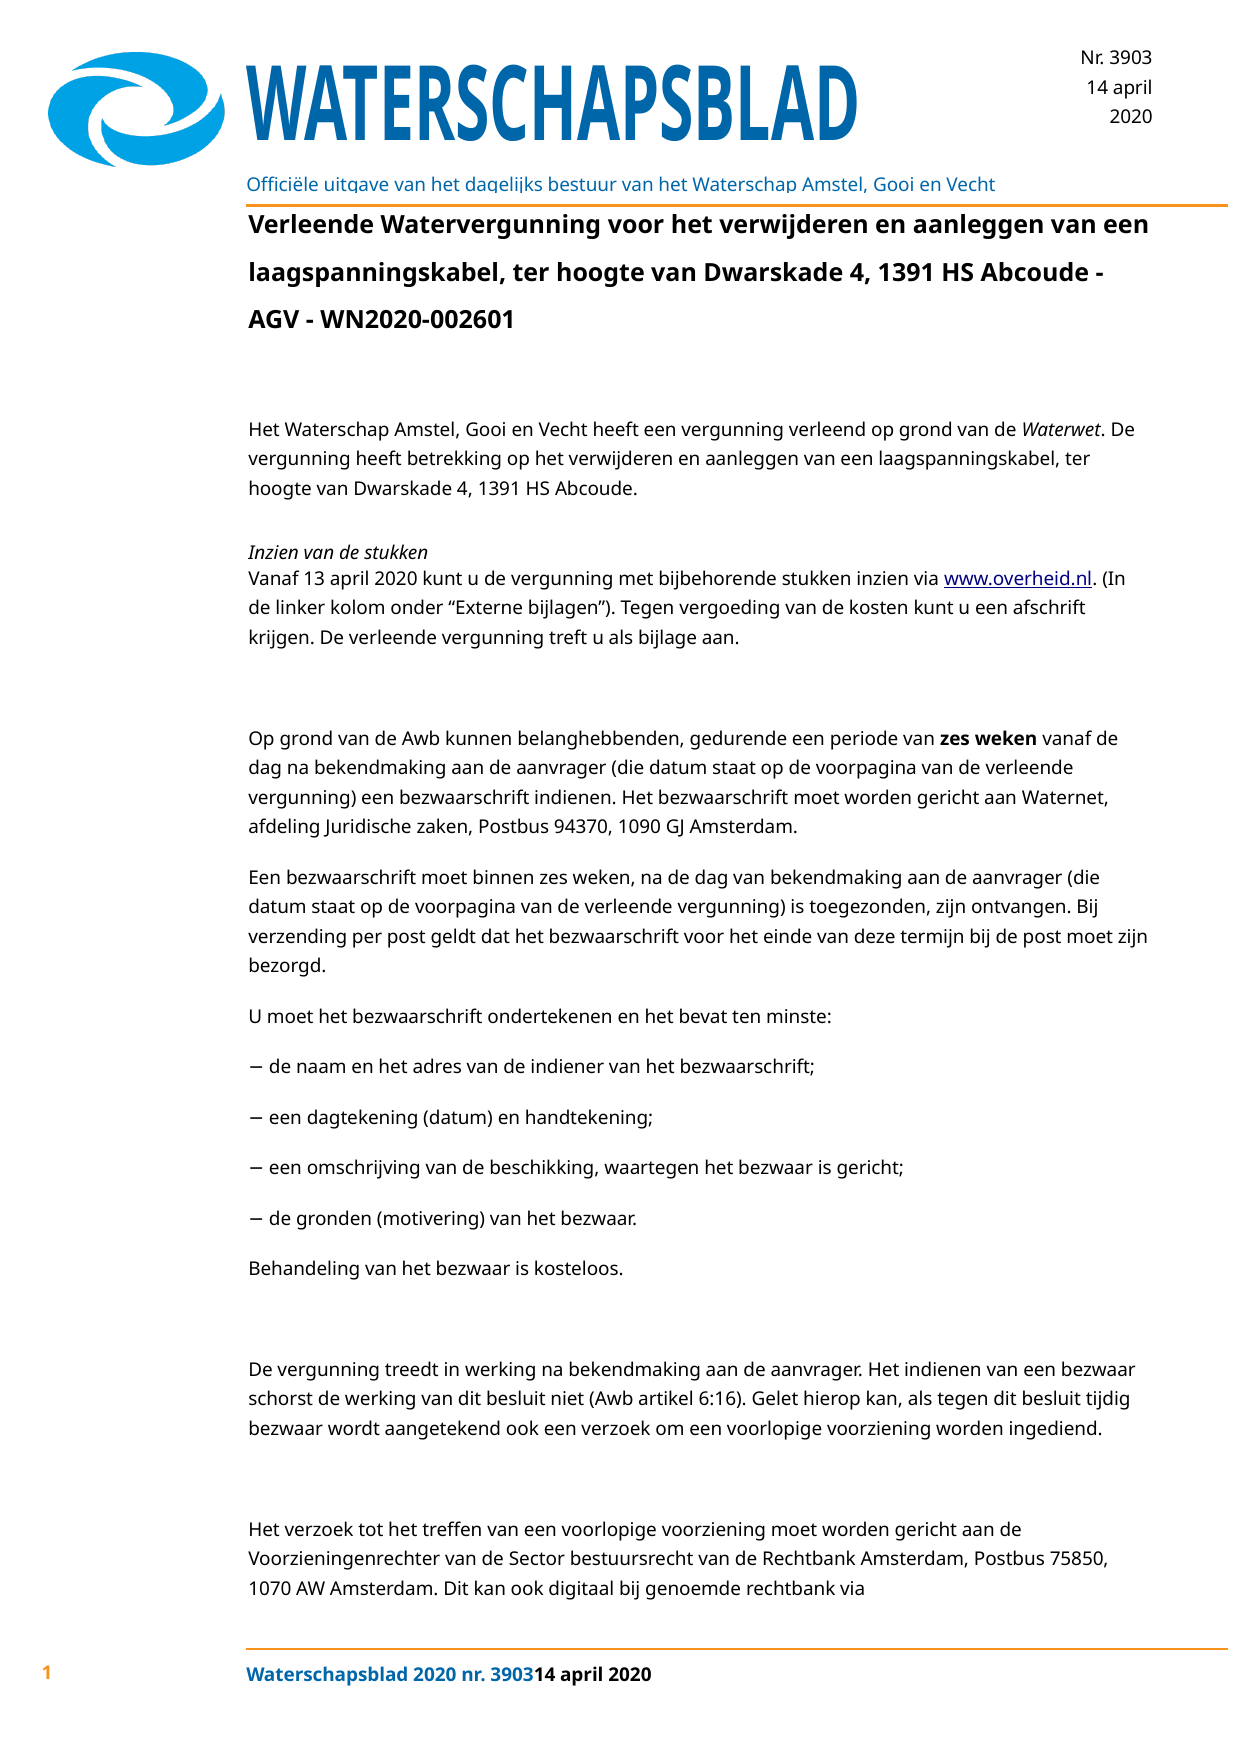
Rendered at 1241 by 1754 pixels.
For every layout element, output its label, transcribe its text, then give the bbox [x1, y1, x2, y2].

text Het verzoek tot het treffen van een voorlopige voorziening moet worden gericht aan de Voorzieningenrechter van de Sector bestuursrecht van de Rechtbank Amsterdam, Postbus 75850, 1070 AW Amsterdam. Dit kan ook digitaal bij genoemde rechtbank via [248, 1516, 1152, 1601]
text Vanaf 13 april 2020 kunt u de vergunning met bijbehorende stukken inzien via www.overheid.nl. (In de linker kolom onder “Externe bijlagen”). Tegen vergoeding van de kosten kunt u een afschrift krijgen. De verleende vergunning treft u als bijlage aan. [248, 565, 1152, 650]
picture [41, 47, 231, 172]
text − de naam en het adres van de indiener van het bezwaarschrift; [248, 1053, 1152, 1079]
text Een bezwaarschrift moet binnen zes weken, na de dag van bekendmaking aan de aanvrager (die datum staat op de voorpagina van de verleende vergunning) is toegezonden, zijn ontvangen. Bij verzending per post geldt dat het bezwaarschrift voor het einde van deze termijn bij de post moet zijn bezorgd. [248, 864, 1152, 978]
text U moet het bezwaarschrift ondertekenen en het bevat ten minste: [248, 1003, 1152, 1029]
text Het Waterschap Amstel, Gooi en Vecht heeft een vergunning verleend op grond van de Waterwet. De vergunning heeft betrekking op het verwijderen en aanleggen van een laagspanningskabel, ter hoogte van Dwarskade 4, 1391 HS Abcoude. [248, 416, 1152, 501]
text Op grond van de Awb kunnen belanghebbenden, gedurende een periode van zes weken vanaf de dag na bekendmaking aan de aanvrager (die datum staat op de voorpagina van de verleende vergunning) een bezwaarschrift indienen. Het bezwaarschrift moet worden gericht aan Waternet, afdeling Juridische zaken, Postbus 94370, 1090 GJ Amsterdam. [248, 725, 1152, 839]
text − de gronden (motivering) van het bezwaar. [248, 1205, 1152, 1231]
text Verleende Watervergunning voor het verwijderen en aanleggen van een laagspanningskabel, ter hoogte van Dwarskade 4, 1391 HS Abcoude - AGV - WN2020-002601 [248, 207, 1152, 336]
text De vergunning treedt in werking na bekendmaking aan de aanvrager. Het indienen van een bezwaar schorst de werking van dit besluit niet (Awb artikel 6:16). Gelet hierop kan, als tegen dit besluit tijdig bezwaar wordt aangetekend ook een verzoek om een voorlopige voorziening worden ingediend. [248, 1356, 1152, 1441]
text − een omschrijving van de beschikking, waartegen het bezwaar is gericht; [248, 1154, 1152, 1180]
text Behandeling van het bezwaar is kosteloos. [248, 1255, 1152, 1281]
text − een dagtekening (datum) en handtekening; [248, 1104, 1152, 1130]
text Inzien van de stukken [248, 539, 1152, 565]
